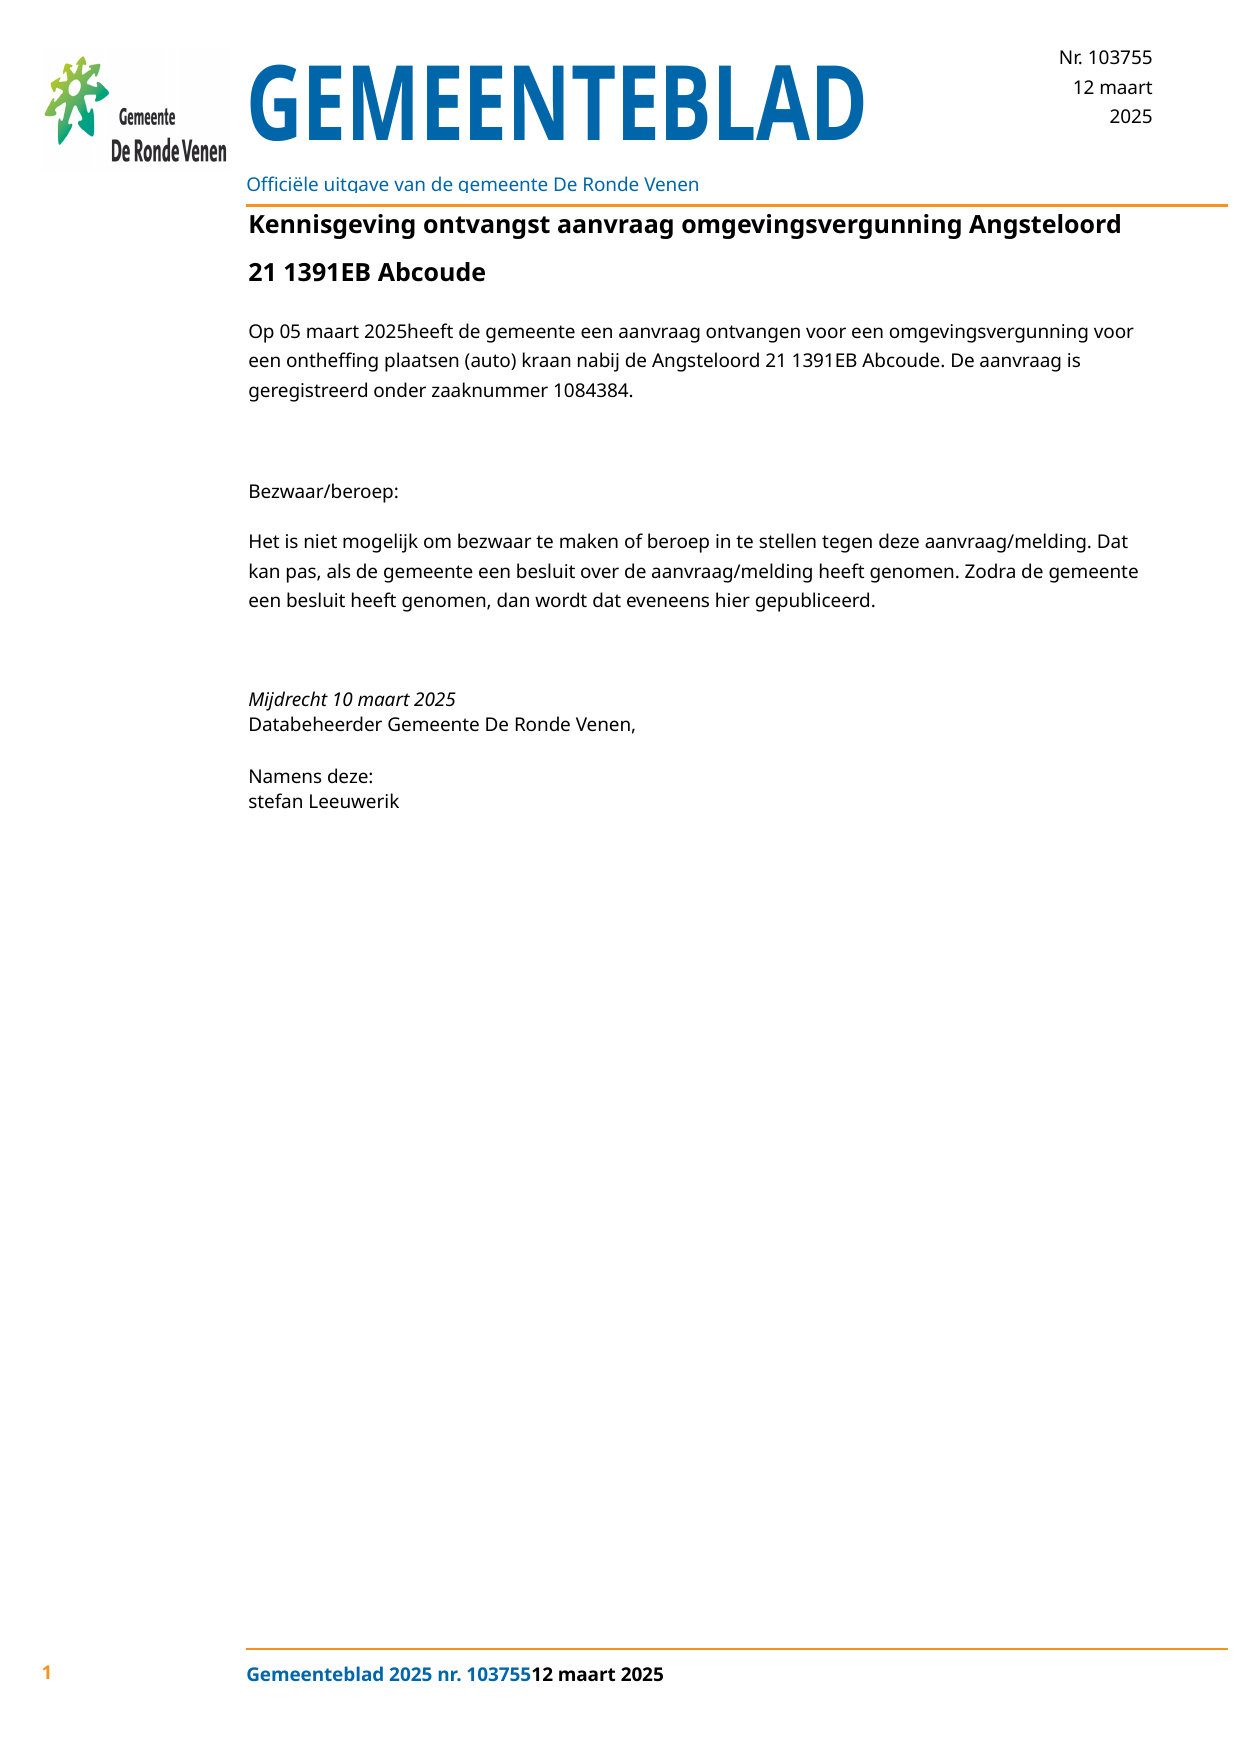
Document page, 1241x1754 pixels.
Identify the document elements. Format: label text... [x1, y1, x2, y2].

text Op 05 maart 2025heeft de gemeente een aanvraag ontvangen voor een omgevingsvergunning voor een ontheffing plaatsen (auto) kraan nabij de Angsteloord 21 1391EB Abcoude. De aanvraag is geregistreerd onder zaaknummer 1084384. [248, 318, 1152, 403]
text stefan Leeuwerik [248, 789, 1152, 814]
text Namens deze: [248, 763, 1152, 789]
picture [41, 47, 231, 172]
text Bezwaar/beroep: [248, 478, 1152, 504]
text Het is niet mogelijk om bezwaar te maken of beroep in te stellen tegen deze aanvraag/melding. Dat kan pas, als de gemeente een besluit over de aanvraag/melding heeft genomen. Zodra de gemeente een besluit heeft genomen, dan wordt dat eveneens hier gepubliceerd. [248, 528, 1152, 613]
text Mijdrecht 10 maart 2025 [248, 686, 1152, 711]
text Kennisgeving ontvangst aanvraag omgevingsvergunning Angsteloord 21 1391EB Abcoude [248, 207, 1152, 288]
text Databeheerder Gemeente De Ronde Venen, [248, 711, 1152, 737]
